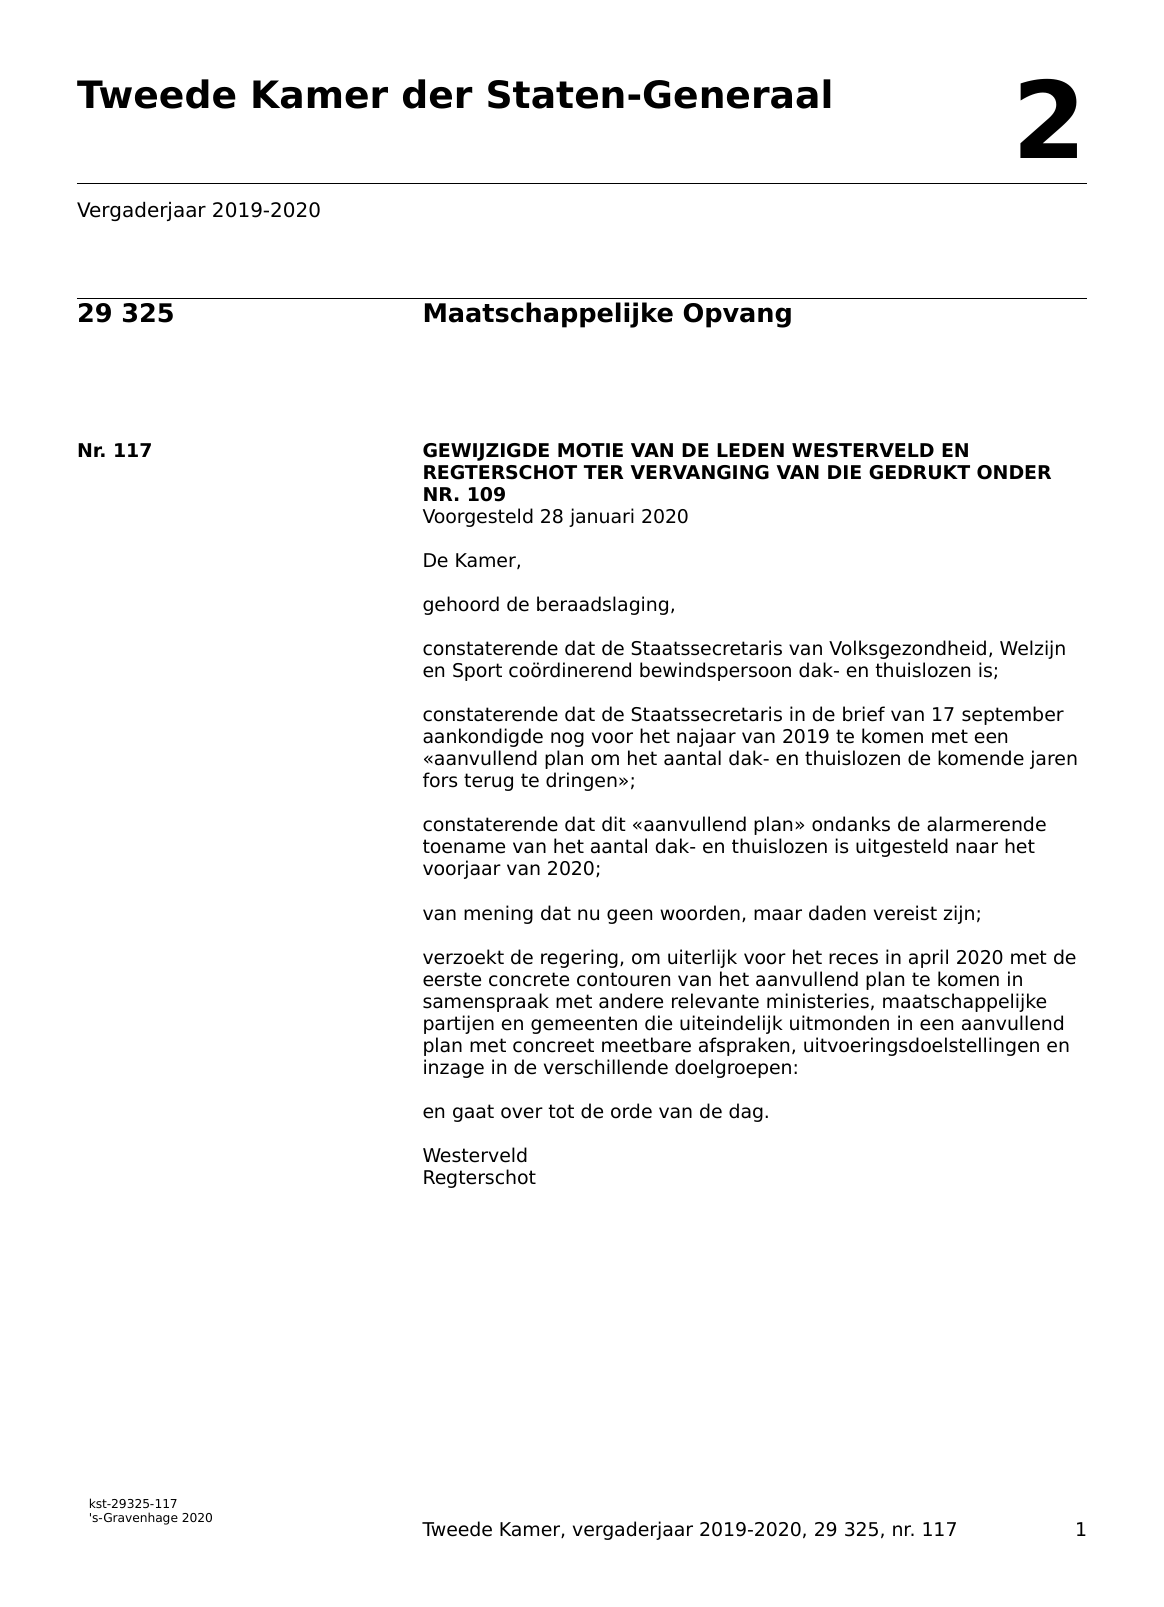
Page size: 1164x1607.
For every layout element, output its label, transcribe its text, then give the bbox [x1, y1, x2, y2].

text en gaat over tot de orde van de dag. [422, 1101, 1087, 1123]
text constaterende dat de Staatssecretaris van Volksgezondheid, Welzijn en Sport coördinerend bewindspersoon dak- en thuislozen is; [422, 638, 1087, 682]
text constaterende dat dit «aanvullend plan» ondanks de alarmerende toename van het aantal dak- en thuislozen is uitgesteld naar het voorjaar van 2020; [422, 814, 1087, 880]
subtitle Nr. 117 GEWIJZIGDE MOTIE VAN DE LEDEN WESTERVELD EN REGTERSCHOT TER VERVANGING VAN DIE GEDRUKT ONDER NR. 109 [77, 440, 1087, 506]
text van mening dat nu geen woorden, maar daden vereist zijn; [422, 902, 1087, 924]
table_cell Vergaderjaar 2019-2020 [77, 184, 1087, 298]
text Voorgesteld 28 januari 2020 [422, 506, 1087, 528]
table_header Tweede Kamer der Staten-Generaal [77, 59, 886, 183]
text 's-Gravenhage 2020 [88, 1511, 323, 1525]
table_header 2 [886, 59, 1087, 183]
subtitle 29 325 Maatschappelijke Opvang [77, 299, 1087, 329]
text kst-29325-117 [88, 1497, 323, 1511]
text constaterende dat de Staatssecretaris in de brief van 17 september aankondigde nog voor het najaar van 2019 te komen met een «aanvullend plan om het aantal dak- en thuislozen de komende jaren fors terug te dringen»; [422, 704, 1087, 792]
text Westerveld [422, 1145, 1087, 1167]
text gehoord de beraadslaging, [422, 594, 1087, 616]
text verzoekt de regering, om uiterlijk voor het reces in april 2020 met de eerste concrete contouren van het aanvullend plan te komen in samenspraak met andere relevante ministeries, maatschappelijke partijen en gemeenten die uiteindelijk uitmonden in een aanvullend plan met concreet meetbare afspraken, uitvoeringsdoelstellingen en inzage in de verschillende doelgroepen: [422, 947, 1087, 1078]
text Regterschot [422, 1167, 1087, 1189]
text De Kamer, [422, 550, 1087, 572]
